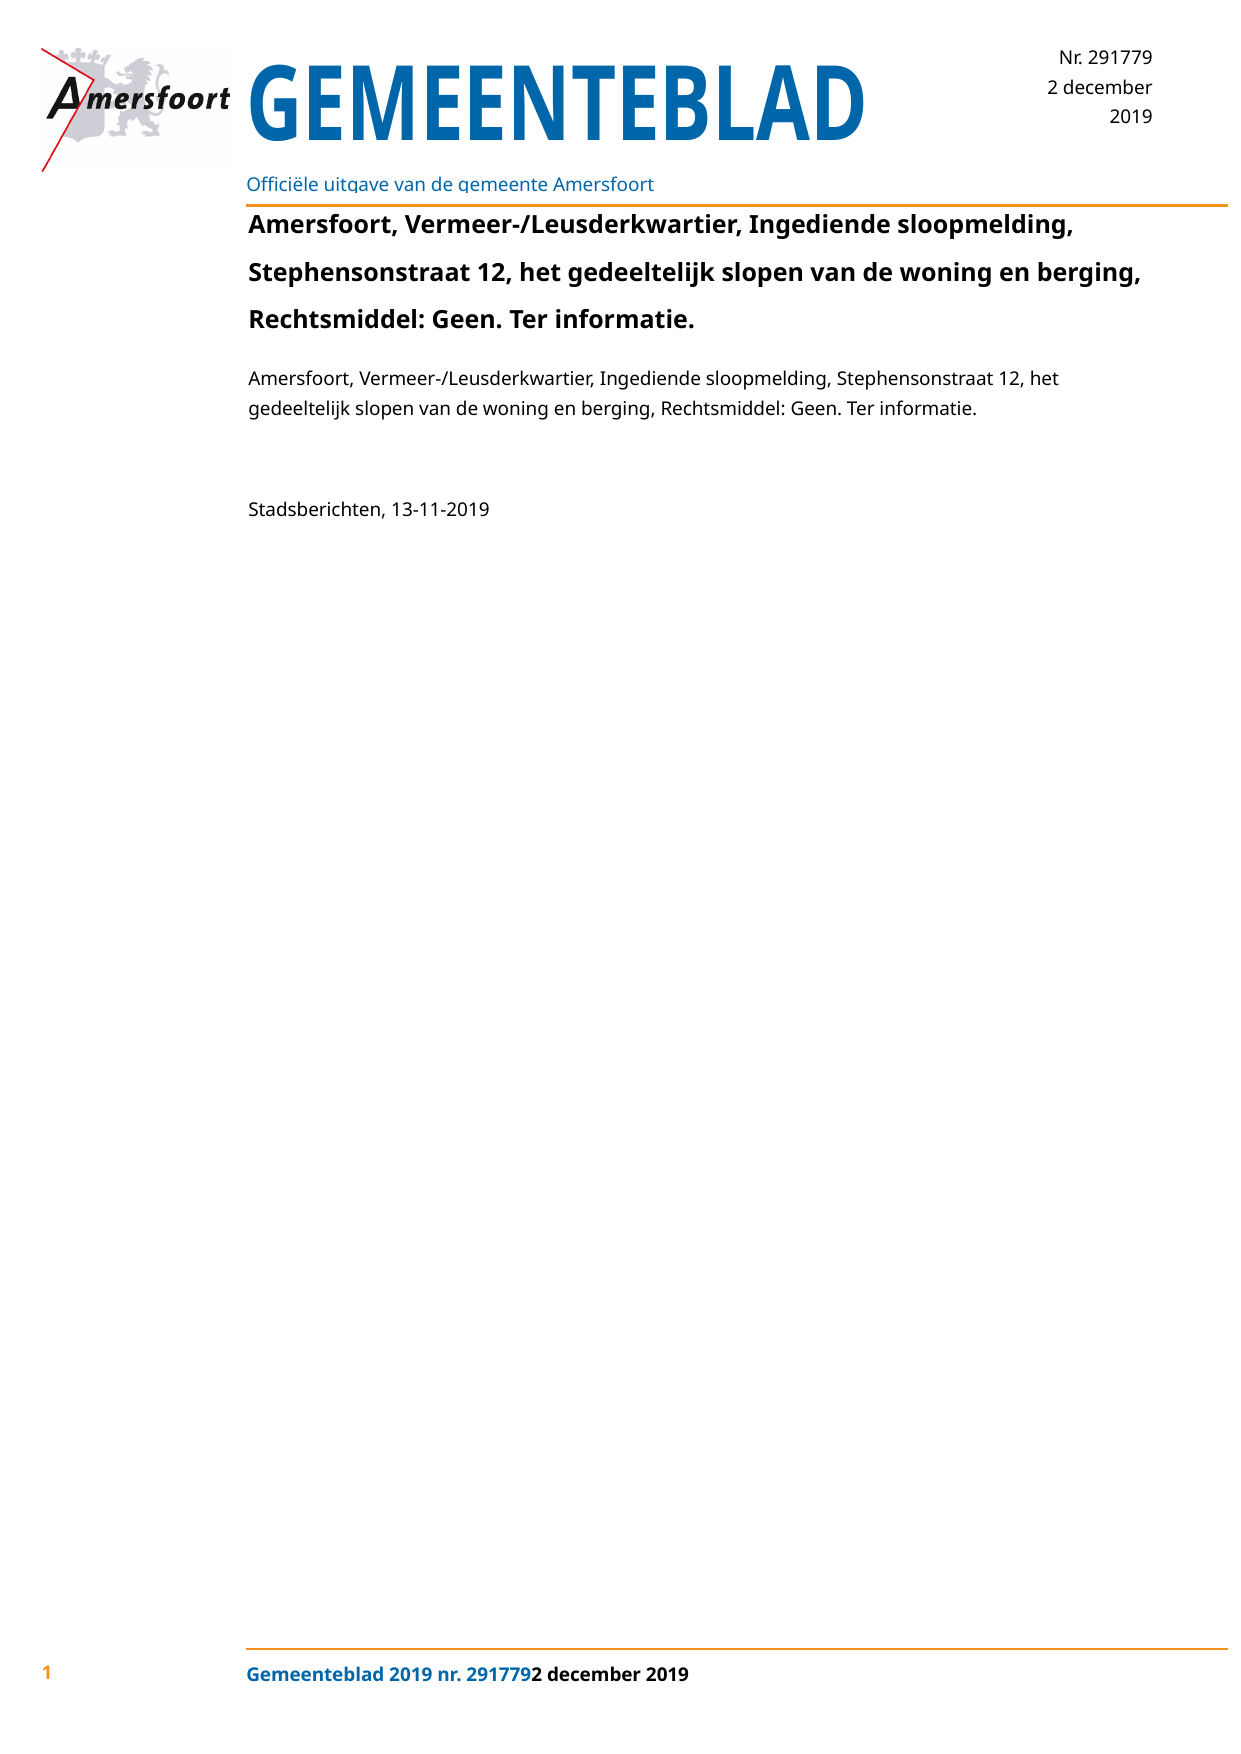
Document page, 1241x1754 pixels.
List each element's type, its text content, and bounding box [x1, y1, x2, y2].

text Amersfoort, Vermeer-/Leusderkwartier, Ingediende sloopmelding, Stephensonstraat 12, het gedeeltelijk slopen van de woning en berging, Rechtsmiddel: Geen. Ter informatie. [248, 366, 1152, 421]
text Stadsberichten, 13-11-2019 [248, 496, 1152, 522]
text Amersfoort, Vermeer-/Leusderkwartier, Ingediende sloopmelding, Stephensonstraat 12, het gedeeltelijk slopen van de woning en berging, Rechtsmiddel: Geen. Ter informatie. [248, 207, 1152, 336]
picture [41, 47, 231, 172]
